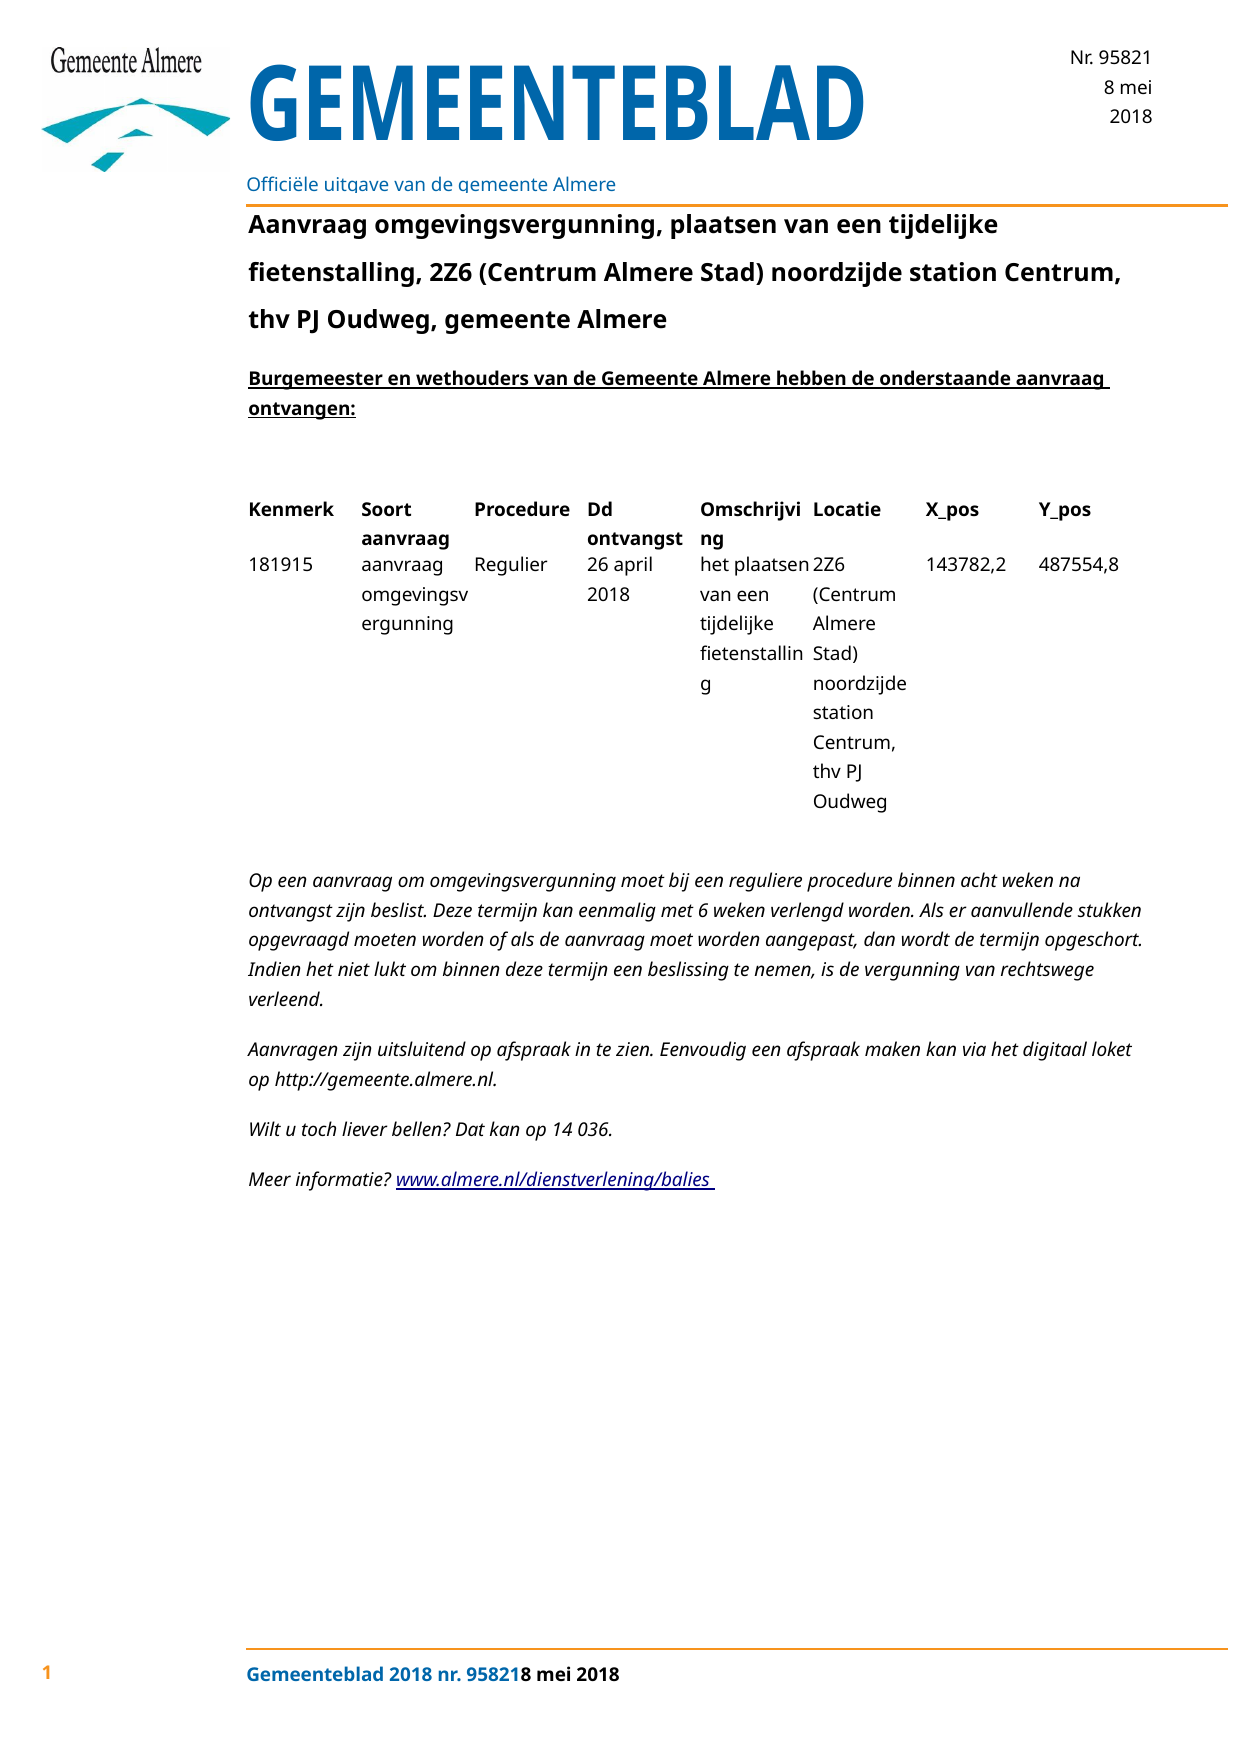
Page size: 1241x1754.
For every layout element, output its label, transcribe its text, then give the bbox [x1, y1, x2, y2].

table_header Y_pos [1039, 496, 1152, 551]
table_cell 26 april 2018 [587, 551, 700, 814]
text Aanvragen zijn uitsluitend op afspraak in te zien. Eenvoudig een afspraak maken kan via het digitaal loket op http://gemeente.almere.nl. [248, 1036, 1152, 1091]
table_header Soort aanvraag [361, 496, 474, 551]
text Meer informatie? www.almere.nl/dienstverlening/balies [248, 1167, 1152, 1192]
table_header Dd ontvangst [587, 496, 700, 551]
table_cell 181915 [248, 551, 361, 814]
table_cell 143782,2 [926, 551, 1038, 814]
text Op een aanvraag om omgevingsvergunning moet bij een reguliere procedure binnen acht weken na ontvangst zijn beslist. Deze termijn kan eenmalig met 6 weken verlengd worden. Als er aanvullende stukken opgevraagd moeten worden of als de aanvraag moet worden aangepast, dan wordt de termijn opgeschort. Indien het niet lukt om binnen deze termijn een beslissing te nemen, is de vergunning van rechtswege verleend. [248, 867, 1152, 1011]
text Aanvraag omgevingsvergunning, plaatsen van een tijdelijke fietenstalling, 2Z6 (Centrum Almere Stad) noordzijde station Centrum, thv PJ Oudweg, gemeente Almere [248, 207, 1152, 336]
table_cell 2Z6 (Centrum Almere Stad) noordzijde station Centrum, thv PJ Oudweg [813, 551, 926, 814]
table_cell Regulier [474, 551, 587, 814]
table_header X_pos [926, 496, 1038, 551]
table_cell aanvraag omgevingsvergunning [361, 551, 474, 814]
picture [41, 47, 231, 172]
text Burgemeester en wethouders van de Gemeente Almere hebben de onderstaande aanvraag ontvangen: [248, 366, 1152, 421]
text Wilt u toch liever bellen? Dat kan op 14 036. [248, 1116, 1152, 1142]
table_header Locatie [813, 496, 926, 551]
table_header Omschrijving [700, 496, 813, 551]
table_header Procedure [474, 496, 587, 551]
table_cell het plaatsen van een tijdelijke fietenstalling [700, 551, 813, 814]
table_header Kenmerk [248, 496, 361, 551]
table_cell 487554,8 [1039, 551, 1152, 814]
